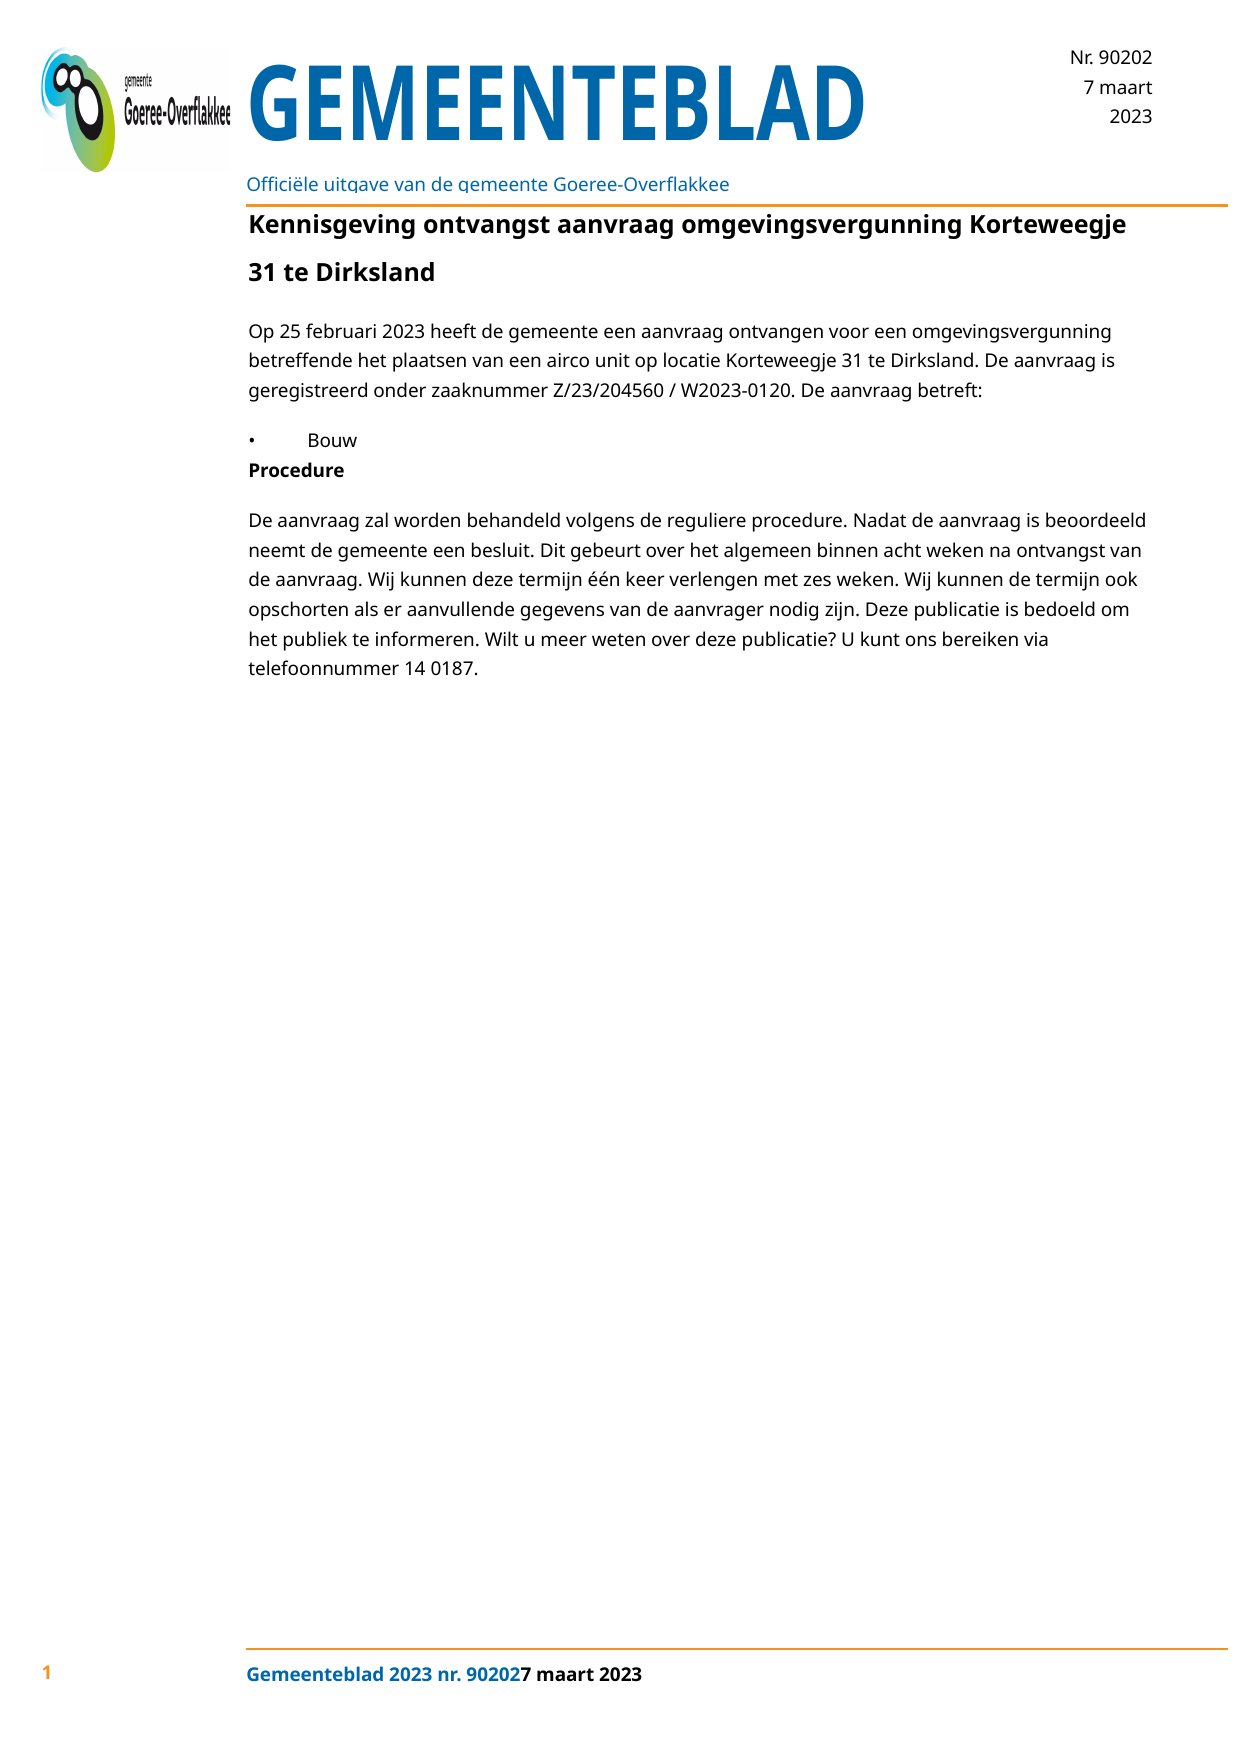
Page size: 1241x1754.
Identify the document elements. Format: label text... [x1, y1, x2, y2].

text De aanvraag zal worden behandeld volgens de reguliere procedure. Nadat de aanvraag is beoordeeld neemt de gemeente een besluit. Dit gebeurt over het algemeen binnen acht weken na ontvangst van de aanvraag. Wij kunnen deze termijn één keer verlengen met zes weken. Wij kunnen de termijn ook opschorten als er aanvullende gegevens van de aanvrager nodig zijn. Deze publicatie is bedoeld om het publiek te informeren. Wilt u meer weten over deze publicatie? U kunt ons bereiken via telefoonnummer 14 0187. [248, 507, 1152, 681]
picture [41, 47, 231, 172]
text Procedure [248, 457, 1152, 483]
text Op 25 februari 2023 heeft de gemeente een aanvraag ontvangen voor een omgevingsvergunning betreffende het plaatsen van een airco unit op locatie Korteweegje 31 te Dirksland. De aanvraag is geregistreerd onder zaaknummer Z/23/204560 / W2023-0120. De aanvraag betreft: [248, 318, 1152, 403]
text Kennisgeving ontvangst aanvraag omgevingsvergunning Korteweegje 31 te Dirksland [248, 207, 1152, 288]
list Bouw [248, 427, 1152, 453]
